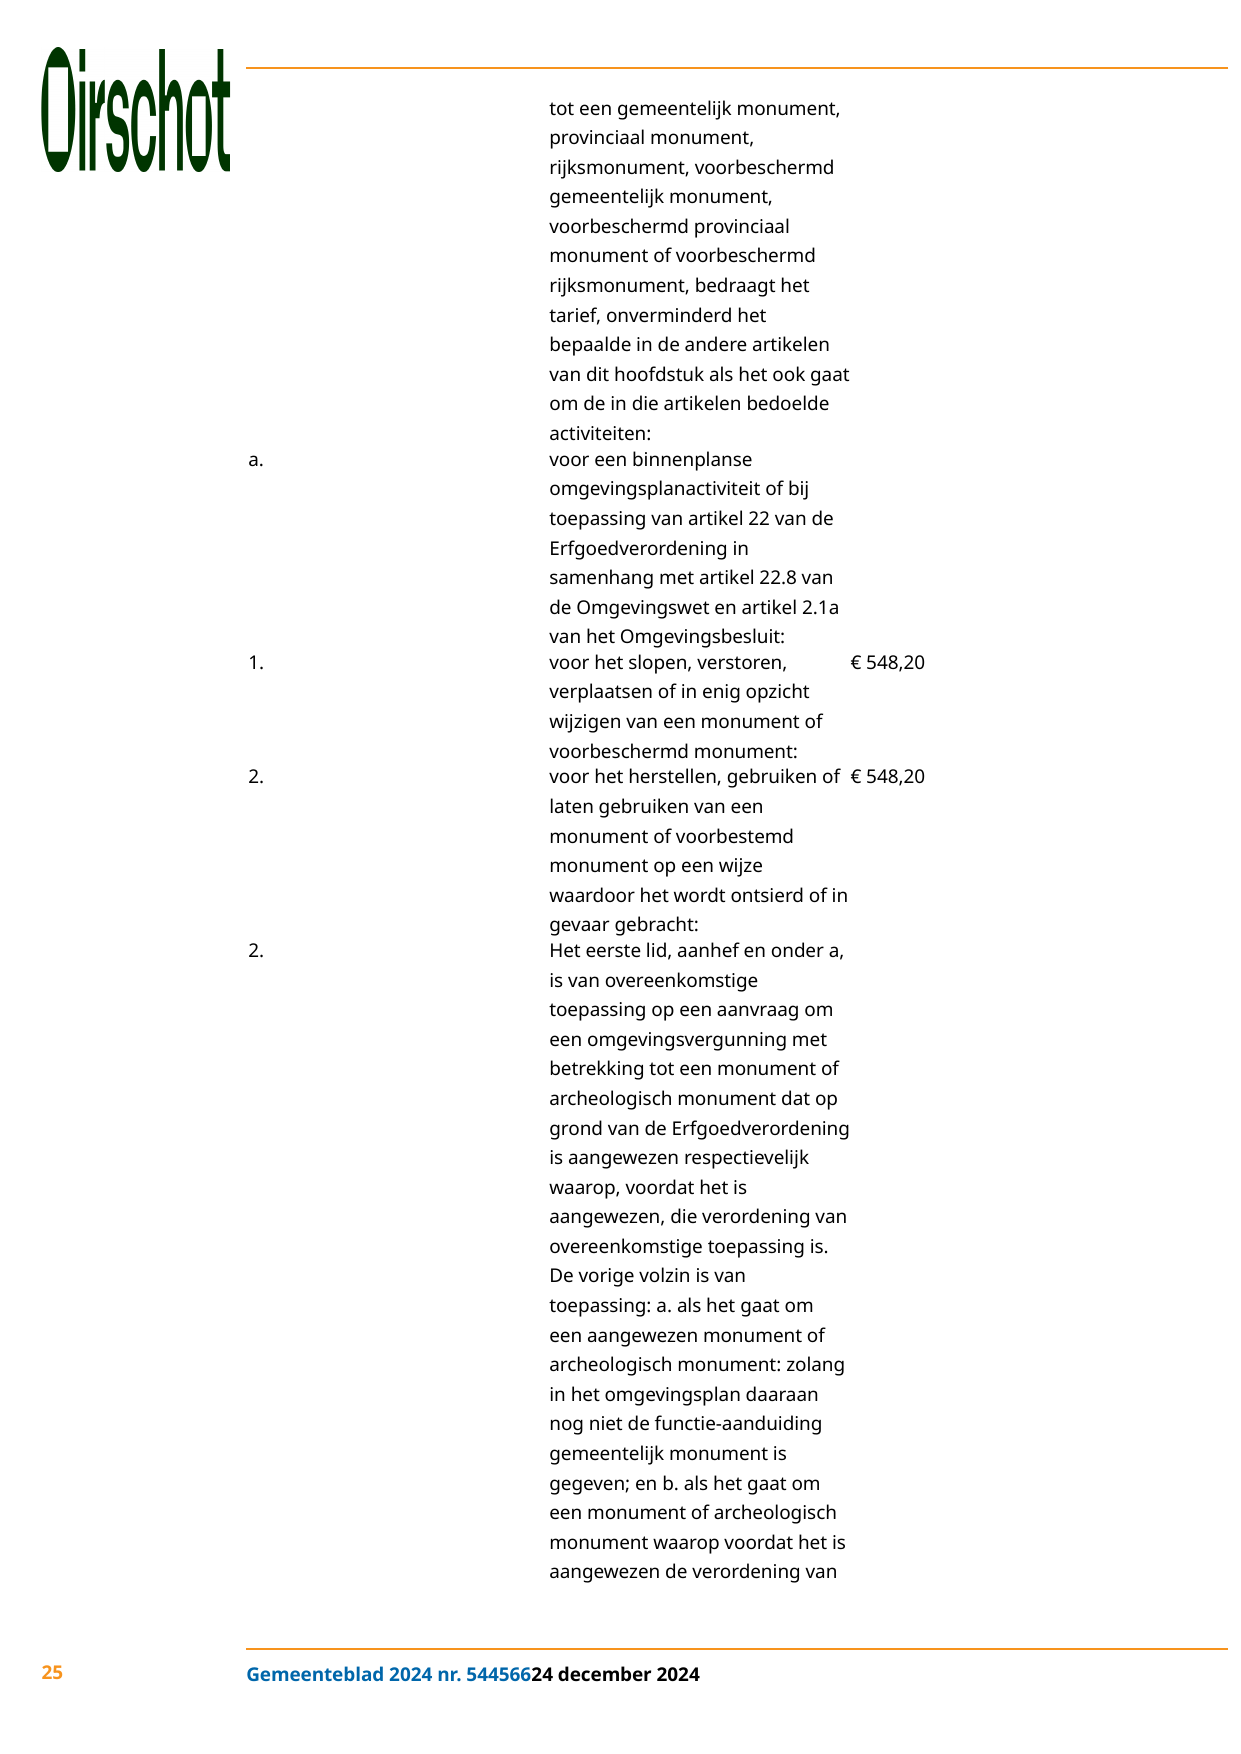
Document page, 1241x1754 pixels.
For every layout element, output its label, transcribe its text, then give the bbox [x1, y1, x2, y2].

table_cell 2. [248, 764, 549, 937]
table_cell [850, 446, 1152, 649]
table_cell 2. [248, 937, 549, 1584]
table_cell voor het slopen, verstoren, verplaatsen of in enig opzicht wijzigen van een monument of voorbeschermd monument: [549, 649, 850, 764]
table_cell [850, 937, 1152, 1584]
table_cell 1. [248, 649, 549, 764]
table_cell a. [248, 446, 549, 649]
table_cell [850, 95, 1152, 446]
table_cell [248, 95, 549, 446]
table_cell € 548,20 [850, 764, 1152, 937]
table_cell tot een gemeentelijk monument, provinciaal monument, rijksmonument, voorbeschermd gemeentelijk monument, voorbeschermd provinciaal monument of voorbeschermd rijksmonument, bedraagt het tarief, onverminderd het bepaalde in de andere artikelen van dit hoofdstuk als het ook gaat om de in die artikelen bedoelde activiteiten: [549, 95, 850, 446]
picture [41, 47, 231, 172]
table_cell voor een binnenplanse omgevingsplanactiviteit of bij toepassing van artikel 22 van de Erfgoedverordening in samenhang met artikel 22.8 van de Omgevingswet en artikel 2.1a van het Omgevingsbesluit: [549, 446, 850, 649]
table_cell voor het herstellen, gebruiken of laten gebruiken van een monument of voorbestemd monument op een wijze waardoor het wordt ontsierd of in gevaar gebracht: [549, 764, 850, 937]
table_cell Het eerste lid, aanhef en onder a, is van overeenkomstige toepassing op een aanvraag om een omgevingsvergunning met betrekking tot een monument of archeologisch monument dat op grond van de Erfgoedverordening is aangewezen respectievelijk waarop, voordat het is aangewezen, die verordening van overeenkomstige toepassing is. De vorige volzin is van toepassing: a. als het gaat om een aangewezen monument of archeologisch monument: zolang in het omgevingsplan daaraan nog niet de functie-aanduiding gemeentelijk monument is gegeven; en b. als het gaat om een monument of archeologisch monument waarop voordat het is aangewezen de verordening van [549, 937, 850, 1584]
table_cell € 548,20 [850, 649, 1152, 764]
